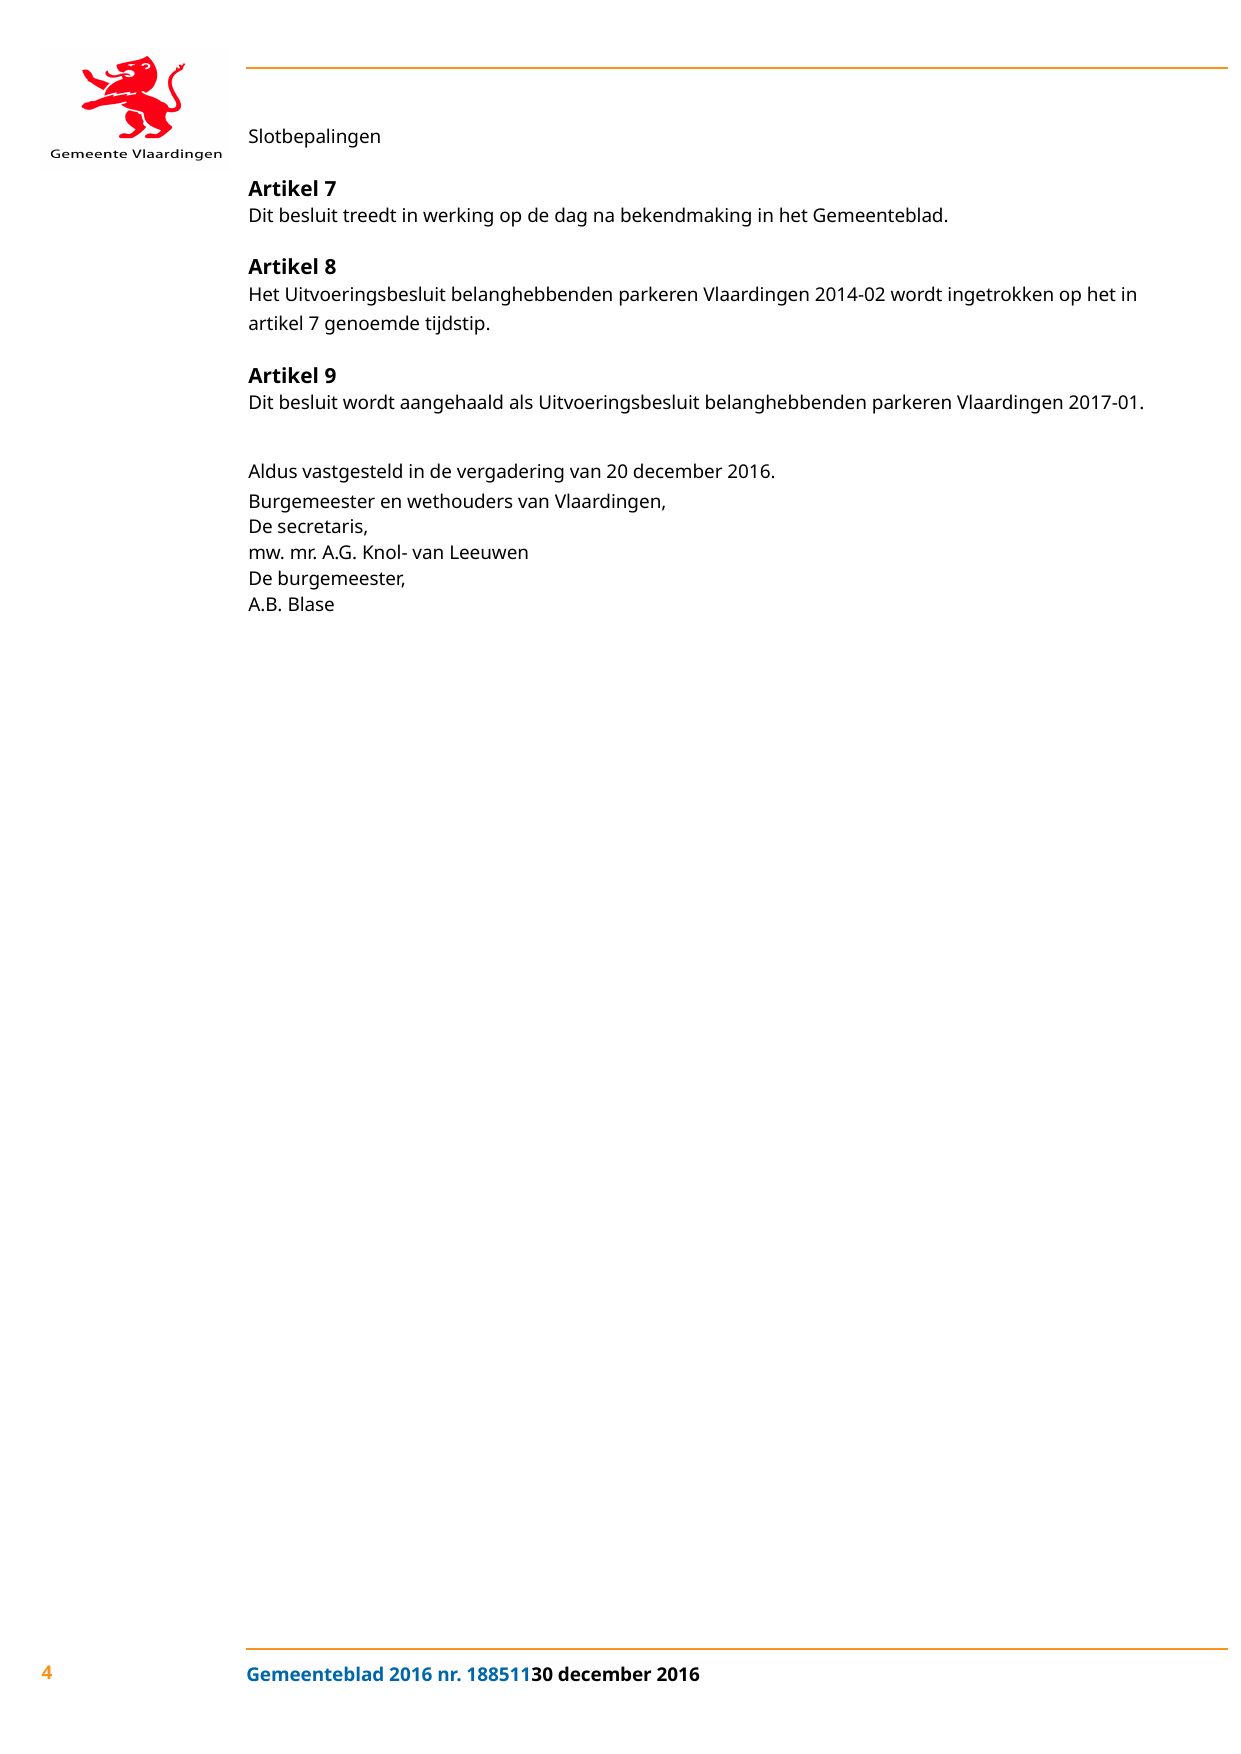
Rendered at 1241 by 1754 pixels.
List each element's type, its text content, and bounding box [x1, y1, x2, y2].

text Artikel 8 [248, 252, 1152, 281]
text Dit besluit wordt aangehaald als Uitvoeringsbesluit belanghebbenden parkeren Vlaardingen 2017-01. [248, 389, 1152, 415]
text Artikel 9 [248, 361, 1152, 389]
picture [41, 47, 231, 172]
text mw. mr. A.G. Knol- van Leeuwen [248, 539, 1152, 565]
text Artikel 7 [248, 174, 1152, 202]
text Burgemeester en wethouders van Vlaardingen, [248, 488, 1152, 513]
text Slotbepalingen [248, 123, 1152, 149]
text De secretaris, [248, 513, 1152, 539]
text A.B. Blase [248, 591, 1152, 616]
text Dit besluit treedt in werking op de dag na bekendmaking in het Gemeenteblad. [248, 202, 1152, 228]
text De burgemeester, [248, 565, 1152, 591]
text Aldus vastgesteld in de vergadering van 20 december 2016. [248, 458, 1152, 484]
text Het Uitvoeringsbesluit belanghebbenden parkeren Vlaardingen 2014-02 wordt ingetrokken op het in artikel 7 genoemde tijdstip. [248, 281, 1152, 336]
